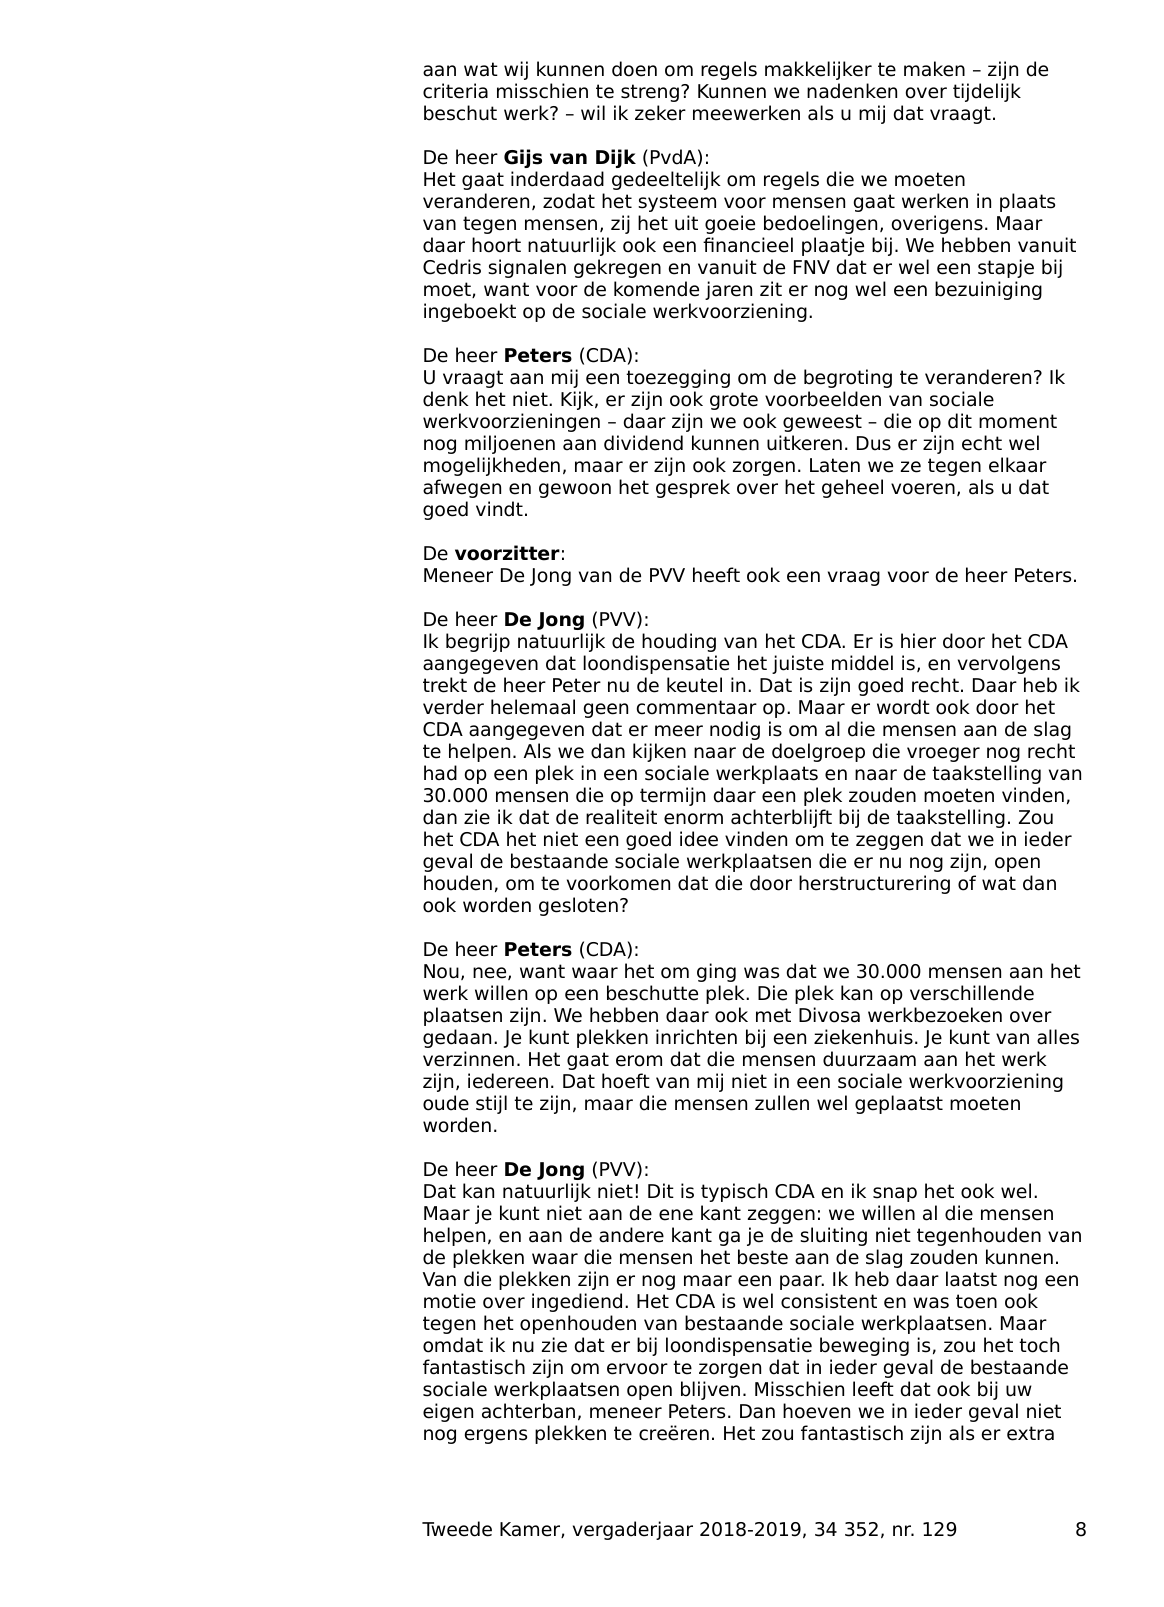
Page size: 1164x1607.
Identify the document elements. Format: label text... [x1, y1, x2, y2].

text De heer Peters (CDA): [422, 345, 1087, 367]
text De heer Peters (CDA): [422, 939, 1087, 961]
text U vraagt aan mij een toezegging om de begroting te veranderen? Ik denk het niet. Kijk, er zijn ook grote voorbeelden van sociale werkvoorzieningen – daar zijn we ook geweest – die op dit moment nog miljoenen aan dividend kunnen uitkeren. Dus er zijn echt wel mogelijkheden, maar er zijn ook zorgen. Laten we ze tegen elkaar afwegen en gewoon het gesprek over het geheel voeren, als u dat goed vindt. [422, 367, 1087, 521]
text aan wat wij kunnen doen om regels makkelijker te maken – zijn de criteria misschien te streng? Kunnen we nadenken over tijdelijk beschut werk? – wil ik zeker meewerken als u mij dat vraagt. [422, 59, 1087, 125]
text De heer De Jong (PVV): [422, 1159, 1087, 1181]
text De heer Gijs van Dijk (PvdA): [422, 147, 1087, 169]
text Dat kan natuurlijk niet! Dit is typisch CDA en ik snap het ook wel. Maar je kunt niet aan de ene kant zeggen: we willen al die mensen helpen, en aan de andere kant ga je de sluiting niet tegenhouden van de plekken waar die mensen het beste aan de slag zouden kunnen. Van die plekken zijn er nog maar een paar. Ik heb daar laatst nog een motie over ingediend. Het CDA is wel consistent en was toen ook tegen het openhouden van bestaande sociale werkplaatsen. Maar omdat ik nu zie dat er bij loondispensatie beweging is, zou het toch fantastisch zijn om ervoor te zorgen dat in ieder geval de bestaande sociale werkplaatsen open blijven. Misschien leeft dat ook bij uw eigen achterban, meneer Peters. Dan hoeven we in ieder geval niet nog ergens plekken te creëren. Het zou fantastisch zijn als er extra [422, 1181, 1087, 1445]
text Het gaat inderdaad gedeeltelijk om regels die we moeten veranderen, zodat het systeem voor mensen gaat werken in plaats van tegen mensen, zij het uit goeie bedoelingen, overigens. Maar daar hoort natuurlijk ook een financieel plaatje bij. We hebben vanuit Cedris signalen gekregen en vanuit de FNV dat er wel een stapje bij moet, want voor de komende jaren zit er nog wel een bezuiniging ingeboekt op de sociale werkvoorziening. [422, 169, 1087, 323]
text Meneer De Jong van de PVV heeft ook een vraag voor de heer Peters. [422, 565, 1087, 587]
text Nou, nee, want waar het om ging was dat we 30.000 mensen aan het werk willen op een beschutte plek. Die plek kan op verschillende plaatsen zijn. We hebben daar ook met Divosa werkbezoeken over gedaan. Je kunt plekken inrichten bij een ziekenhuis. Je kunt van alles verzinnen. Het gaat erom dat die mensen duurzaam aan het werk zijn, iedereen. Dat hoeft van mij niet in een sociale werkvoorziening oude stijl te zijn, maar die mensen zullen wel geplaatst moeten worden. [422, 961, 1087, 1137]
text Ik begrijp natuurlijk de houding van het CDA. Er is hier door het CDA aangegeven dat loondispensatie het juiste middel is, en vervolgens trekt de heer Peter nu de keutel in. Dat is zijn goed recht. Daar heb ik verder helemaal geen commentaar op. Maar er wordt ook door het CDA aangegeven dat er meer nodig is om al die mensen aan de slag te helpen. Als we dan kijken naar de doelgroep die vroeger nog recht had op een plek in een sociale werkplaats en naar de taakstelling van 30.000 mensen die op termijn daar een plek zouden moeten vinden, dan zie ik dat de realiteit enorm achterblijft bij de taakstelling. Zou het CDA het niet een goed idee vinden om te zeggen dat we in ieder geval de bestaande sociale werkplaatsen die er nu nog zijn, open houden, om te voorkomen dat die door herstructurering of wat dan ook worden gesloten? [422, 631, 1087, 917]
text De heer De Jong (PVV): [422, 609, 1087, 631]
text De voorzitter: [422, 543, 1087, 565]
